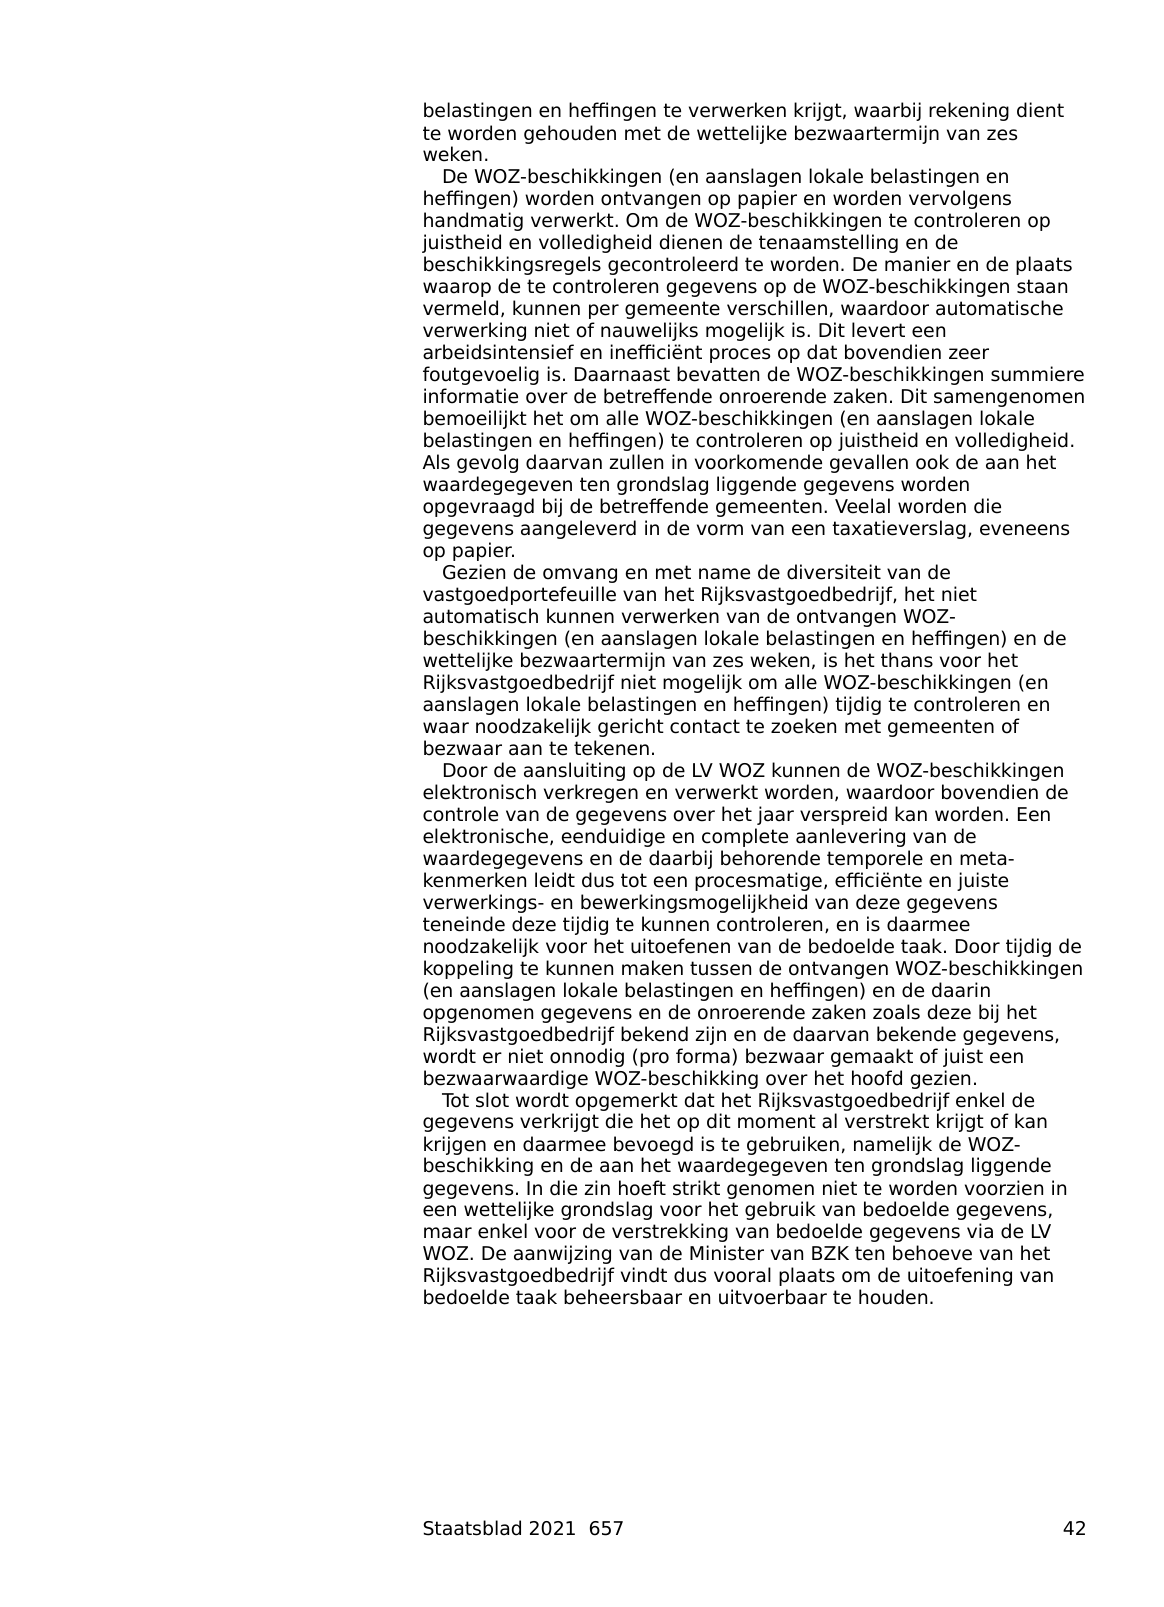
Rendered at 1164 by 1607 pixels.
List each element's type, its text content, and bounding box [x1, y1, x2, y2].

text Door de aansluiting op de LV WOZ kunnen de WOZ-beschikkingen elektronisch verkregen en verwerkt worden, waardoor bovendien de controle van de gegevens over het jaar verspreid kan worden. Een elektronische, eenduidige en complete aanlevering van de waardegegevens en de daarbij behorende temporele en meta-kenmerken leidt dus tot een procesmatige, efficiënte en juiste verwerkings- en bewerkingsmogelijkheid van deze gegevens teneinde deze tijdig te kunnen controleren, en is daarmee noodzakelijk voor het uitoefenen van de bedoelde taak. Door tijdig de koppeling te kunnen maken tussen de ontvangen WOZ-beschikkingen (en aanslagen lokale belastingen en heffingen) en de daarin opgenomen gegevens en de onroerende zaken zoals deze bij het Rijksvastgoedbedrijf bekend zijn en de daarvan bekende gegevens, wordt er niet onnodig (pro forma) bezwaar gemaakt of juist een bezwaarwaardige WOZ-beschikking over het hoofd gezien. [422, 760, 1087, 1089]
text De WOZ-beschikkingen (en aanslagen lokale belastingen en heffingen) worden ontvangen op papier en worden vervolgens handmatig verwerkt. Om de WOZ-beschikkingen te controleren op juistheid en volledigheid dienen de tenaamstelling en de beschikkingsregels gecontroleerd te worden. De manier en de plaats waarop de te controleren gegevens op de WOZ-beschikkingen staan vermeld, kunnen per gemeente verschillen, waardoor automatische verwerking niet of nauwelijks mogelijk is. Dit levert een arbeidsintensief en inefficiënt proces op dat bovendien zeer foutgevoelig is. Daarnaast bevatten de WOZ-beschikkingen summiere informatie over de betreffende onroerende zaken. Dit samengenomen bemoeilijkt het om alle WOZ-beschikkingen (en aanslagen lokale belastingen en heffingen) te controleren op juistheid en volledigheid. Als gevolg daarvan zullen in voorkomende gevallen ook de aan het waardegegeven ten grondslag liggende gegevens worden opgevraagd bij de betreffende gemeenten. Veelal worden die gegevens aangeleverd in de vorm van een taxatieverslag, eveneens op papier. [422, 166, 1087, 562]
text Gezien de omvang en met name de diversiteit van de vastgoedportefeuille van het Rijksvastgoedbedrijf, het niet automatisch kunnen verwerken van de ontvangen WOZ-beschikkingen (en aanslagen lokale belastingen en heffingen) en de wettelijke bezwaartermijn van zes weken, is het thans voor het Rijksvastgoedbedrijf niet mogelijk om alle WOZ-beschikkingen (en aanslagen lokale belastingen en heffingen) tijdig te controleren en waar noodzakelijk gericht contact te zoeken met gemeenten of bezwaar aan te tekenen. [422, 562, 1087, 760]
text belastingen en heffingen te verwerken krijgt, waarbij rekening dient te worden gehouden met de wettelijke bezwaartermijn van zes weken. [422, 100, 1087, 166]
text Tot slot wordt opgemerkt dat het Rijksvastgoedbedrijf enkel de gegevens verkrijgt die het op dit moment al verstrekt krijgt of kan krijgen en daarmee bevoegd is te gebruiken, namelijk de WOZ-beschikking en de aan het waardegegeven ten grondslag liggende gegevens. In die zin hoeft strikt genomen niet te worden voorzien in een wettelijke grondslag voor het gebruik van bedoelde gegevens, maar enkel voor de verstrekking van bedoelde gegevens via de LV WOZ. De aanwijzing van de Minister van BZK ten behoeve van het Rijksvastgoedbedrijf vindt dus vooral plaats om de uitoefening van bedoelde taak beheersbaar en uitvoerbaar te houden. [422, 1089, 1087, 1309]
